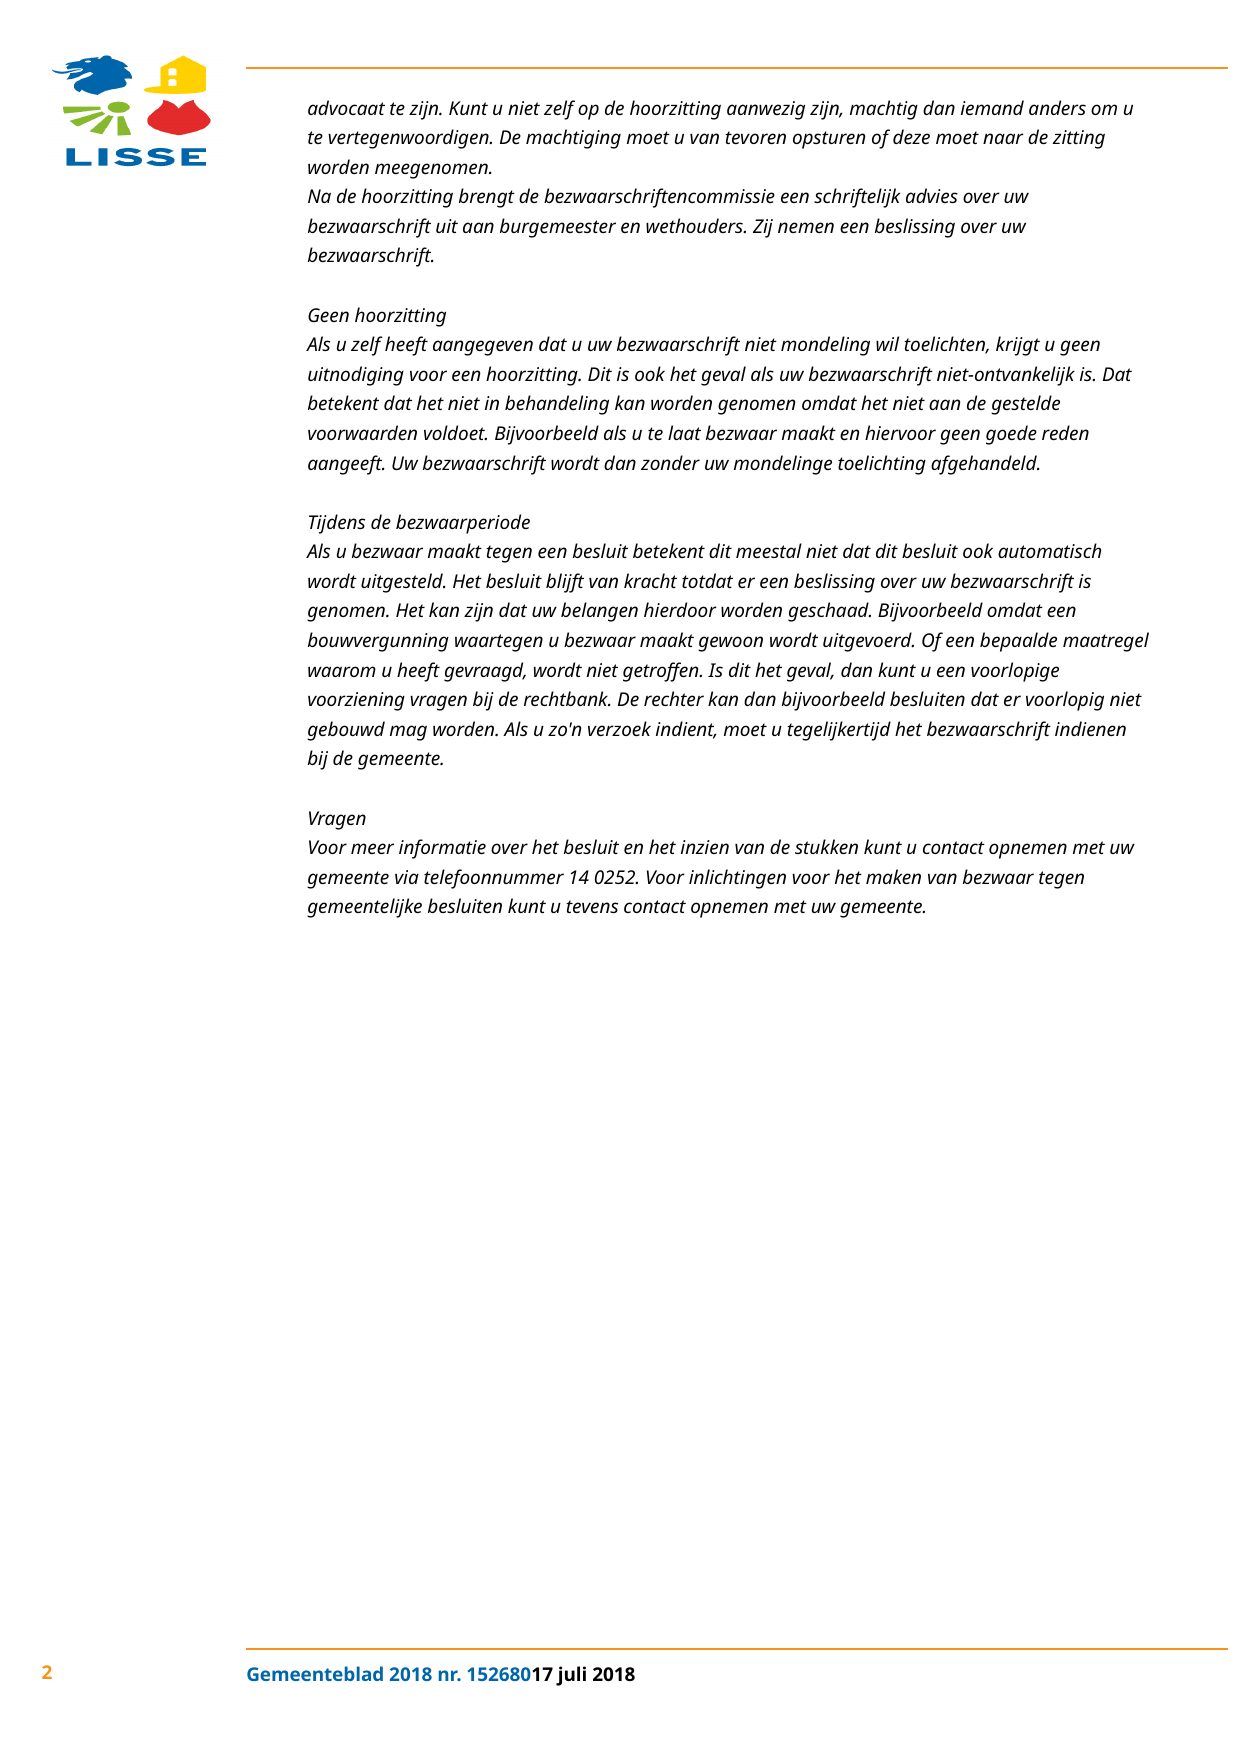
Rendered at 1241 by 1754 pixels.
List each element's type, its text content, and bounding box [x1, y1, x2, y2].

picture [41, 47, 231, 172]
list Vragen [248, 805, 1152, 831]
list Als u bezwaar maakt tegen een besluit betekent dit meestal niet dat dit besluit ook automatisch wordt uitgesteld. Het besluit blijft van kracht totdat er een beslissing over uw bezwaarschrift is genomen. Het kan zijn dat uw belangen hierdoor worden geschaad. Bijvoorbeeld omdat een bouwvergunning waartegen u bezwaar maakt gewoon wordt uitgevoerd. Of een bepaalde maatregel waarom u heeft gevraagd, wordt niet getroffen. Is dit het geval, dan kunt u een voorlopige voorziening vragen bij de rechtbank. De rechter kan dan bijvoorbeeld besluiten dat er voorlopig niet gebouwd mag worden. Als u zo'n verzoek indient, moet u tegelijkertijd het bezwaarschrift indienen bij de gemeente. [248, 538, 1152, 771]
list Tijdens de bezwaarperiode [248, 509, 1152, 535]
list advocaat te zijn. Kunt u niet zelf op de hoorzitting aanwezig zijn, machtig dan iemand anders om u te vertegenwoordigen. De machtiging moet u van tevoren opsturen of deze moet naar de zitting worden meegenomen. [248, 95, 1152, 180]
list Geen hoorzitting [248, 302, 1152, 328]
list Als u zelf heeft aangegeven dat u uw bezwaarschrift niet mondeling wil toelichten, krijgt u geen uitnodiging voor een hoorzitting. Dit is ook het geval als uw bezwaarschrift niet-ontvankelijk is. Dat betekent dat het niet in behandeling kan worden genomen omdat het niet aan de gestelde voorwaarden voldoet. Bijvoorbeeld als u te laat bezwaar maakt en hiervoor geen goede reden aangeeft. Uw bezwaarschrift wordt dan zonder uw mondelinge toelichting afgehandeld. [248, 331, 1152, 476]
list Voor meer informatie over het besluit en het inzien van de stukken kunt u contact opnemen met uw gemeente via telefoonnummer 14 0252. Voor inlichtingen voor het maken van bezwaar tegen gemeentelijke besluiten kunt u tevens contact opnemen met uw gemeente. [248, 834, 1152, 919]
list Na de hoorzitting brengt de bezwaarschriftencommissie een schriftelijk advies over uw bezwaarschrift uit aan burgemeester en wethouders. Zij nemen een beslissing over uw bezwaarschrift. [248, 183, 1152, 268]
